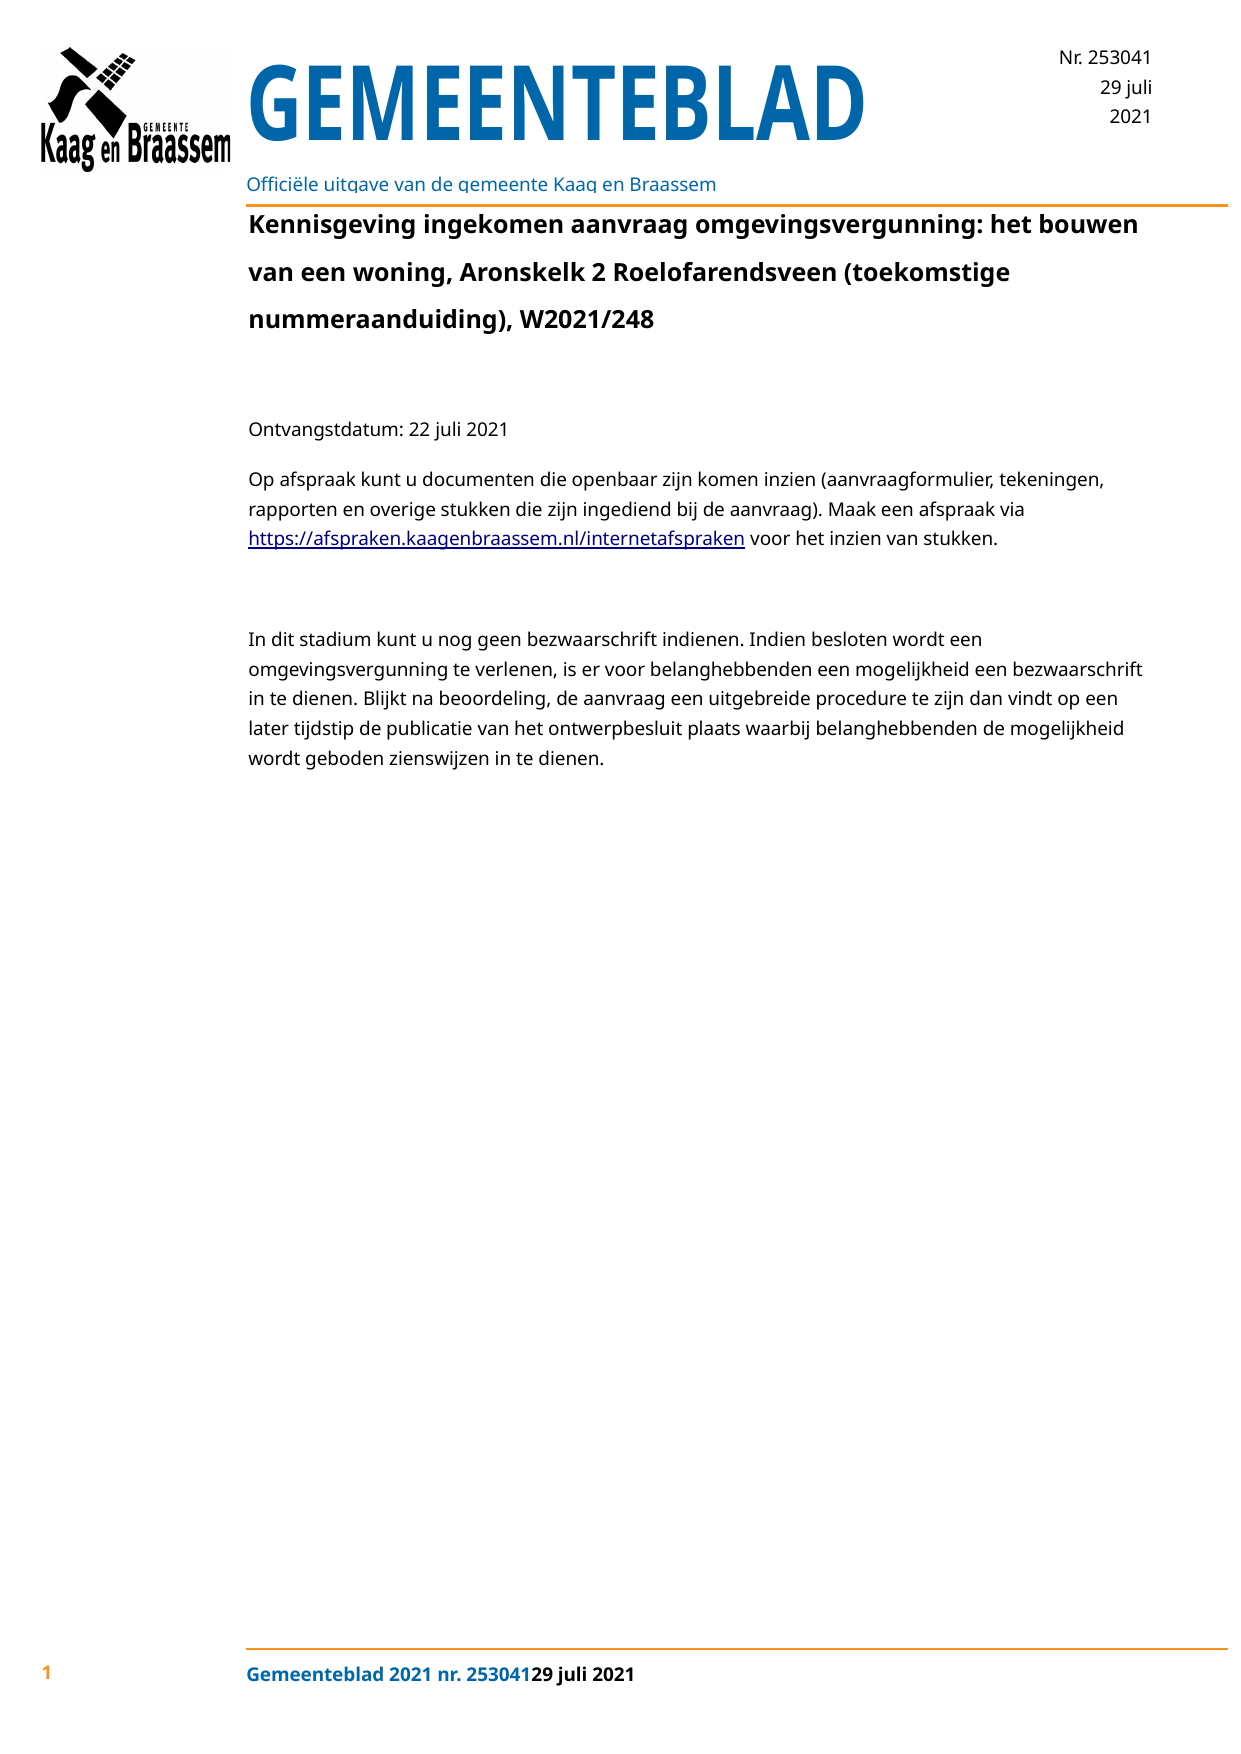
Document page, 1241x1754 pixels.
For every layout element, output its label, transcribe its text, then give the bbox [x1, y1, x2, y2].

text In dit stadium kunt u nog geen bezwaarschrift indienen. Indien besloten wordt een omgevingsvergunning te verlenen, is er voor belanghebbenden een mogelijkheid een bezwaarschrift in te dienen. Blijkt na beoordeling, de aanvraag een uitgebreide procedure te zijn dan vindt op een later tijdstip de publicatie van het ontwerpbesluit plaats waarbij belanghebbenden de mogelijkheid wordt geboden zienswijzen in te dienen. [248, 626, 1152, 770]
text Ontvangstdatum: 22 juli 2021 [248, 416, 1152, 442]
text Op afspraak kunt u documenten die openbaar zijn komen inzien (aanvraagformulier, tekeningen, rapporten en overige stukken die zijn ingediend bij de aanvraag). Maak een afspraak via https://afspraken.kaagenbraassem.nl/internetafspraken voor het inzien van stukken. [248, 466, 1152, 551]
text Kennisgeving ingekomen aanvraag omgevingsvergunning: het bouwen van een woning, Aronskelk 2 Roelofarendsveen (toekomstige nummeraanduiding), W2021/248 [248, 207, 1152, 336]
picture [41, 47, 231, 172]
